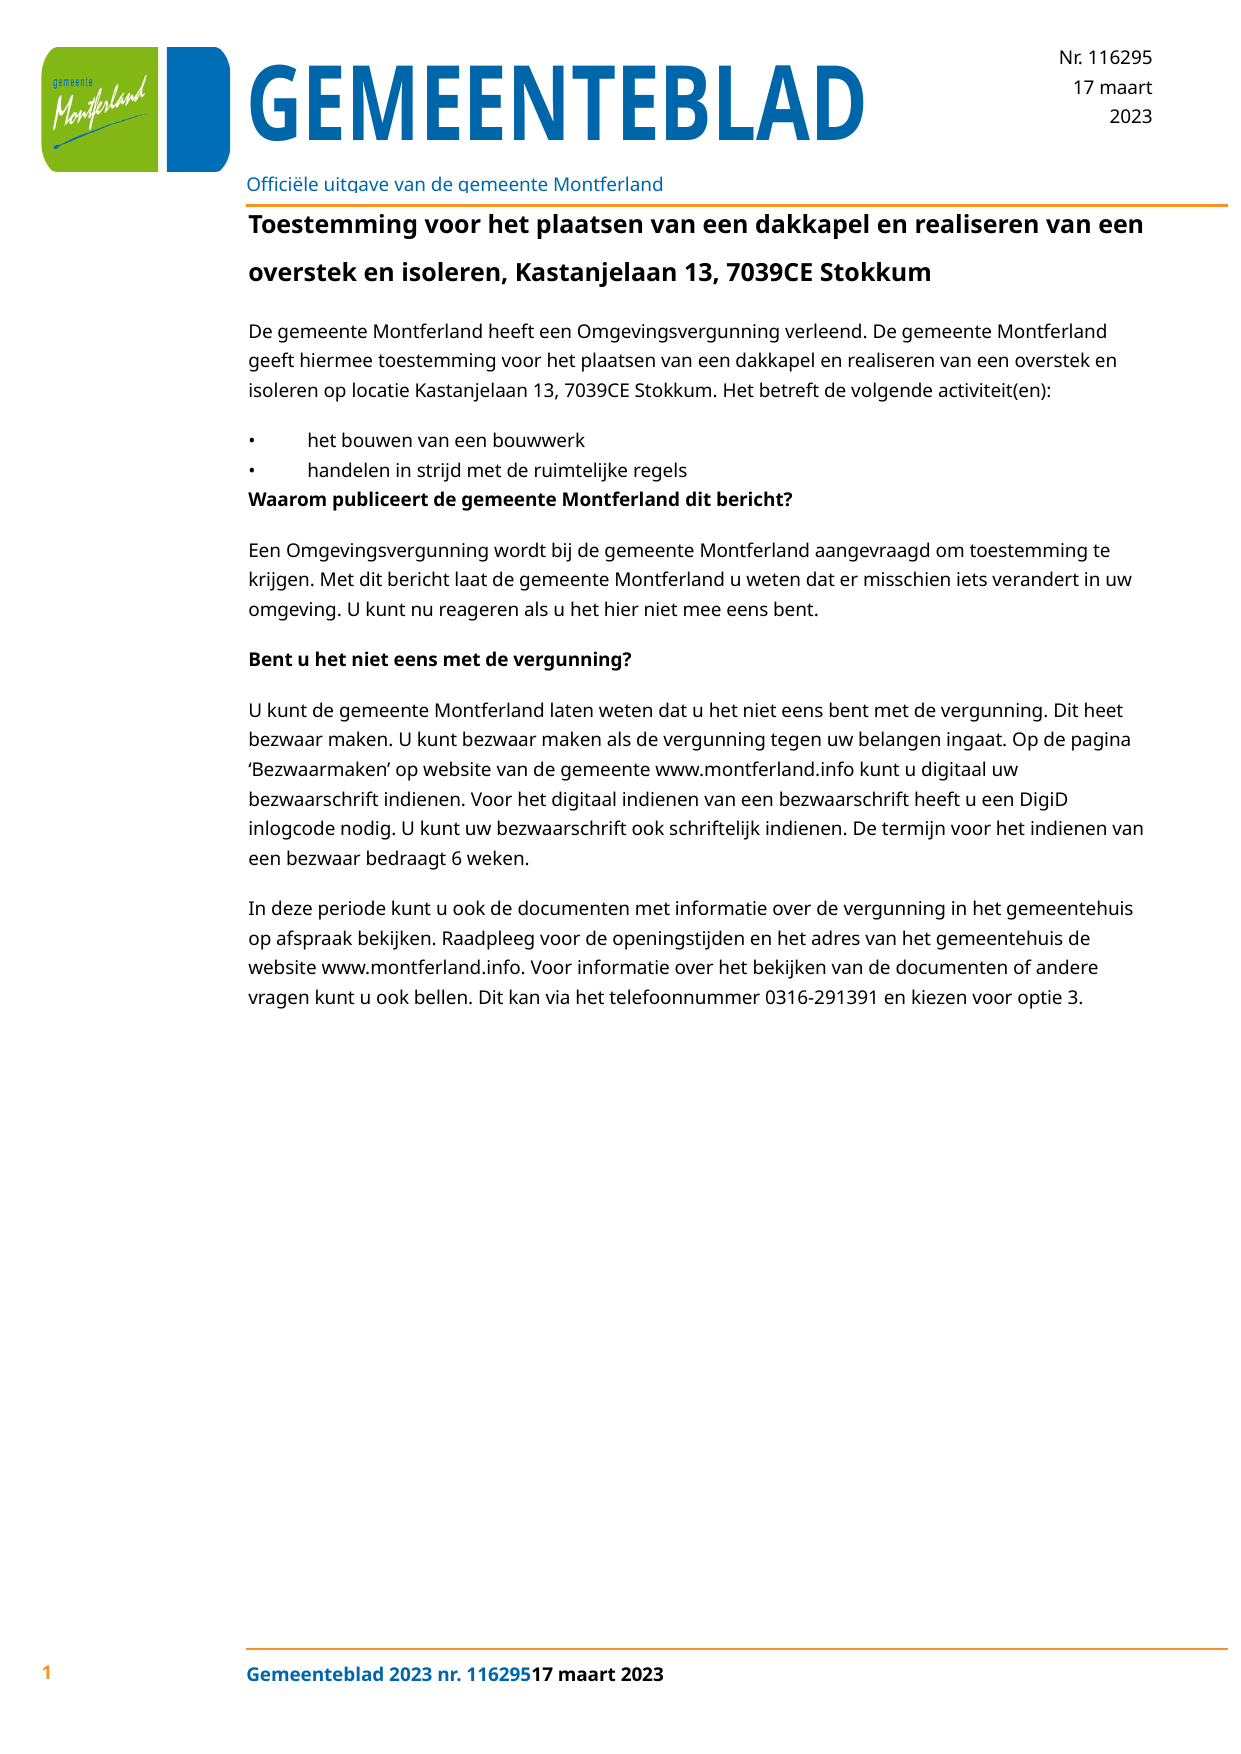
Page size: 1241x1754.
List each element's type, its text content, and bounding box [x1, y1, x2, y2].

list het bouwen van een bouwwerk [248, 427, 1152, 453]
text De gemeente Montferland heeft een Omgevingsvergunning verleend. De gemeente Montferland geeft hiermee toestemming voor het plaatsen van een dakkapel en realiseren van een overstek en isoleren op locatie Kastanjelaan 13, 7039CE Stokkum. Het betreft de volgende activiteit(en): [248, 318, 1152, 403]
text Bent u het niet eens met de vergunning? [248, 647, 1152, 672]
text Een Omgevingsvergunning wordt bij de gemeente Montferland aangevraagd om toestemming te krijgen. Met dit bericht laat de gemeente Montferland u weten dat er misschien iets verandert in uw omgeving. U kunt nu reageren als u het hier niet mee eens bent. [248, 537, 1152, 622]
text In deze periode kunt u ook de documenten met informatie over de vergunning in het gemeentehuis op afspraak bekijken. Raadpleeg voor de openingstijden en het adres van het gemeentehuis de website www.montferland.info. Voor informatie over het bekijken van de documenten of andere vragen kunt u ook bellen. Dit kan via het telefoonnummer 0316-291391 en kiezen voor optie 3. [248, 895, 1152, 1010]
text U kunt de gemeente Montferland laten weten dat u het niet eens bent met de vergunning. Dit heet bezwaar maken. U kunt bezwaar maken als de vergunning tegen uw belangen ingaat. Op de pagina ‘Bezwaarmaken’ op website van de gemeente www.montferland.info kunt u digitaal uw bezwaarschrift indienen. Voor het digitaal indienen van een bezwaarschrift heeft u een DigiD inlogcode nodig. U kunt uw bezwaarschrift ook schriftelijk indienen. De termijn voor het indienen van een bezwaar bedraagt 6 weken. [248, 697, 1152, 871]
text Toestemming voor het plaatsen van een dakkapel en realiseren van een overstek en isoleren, Kastanjelaan 13, 7039CE Stokkum [248, 207, 1152, 288]
text Waarom publiceert de gemeente Montferland dit bericht? [248, 487, 1152, 512]
picture [41, 47, 231, 172]
list handelen in strijd met de ruimtelijke regels [248, 457, 1152, 483]
